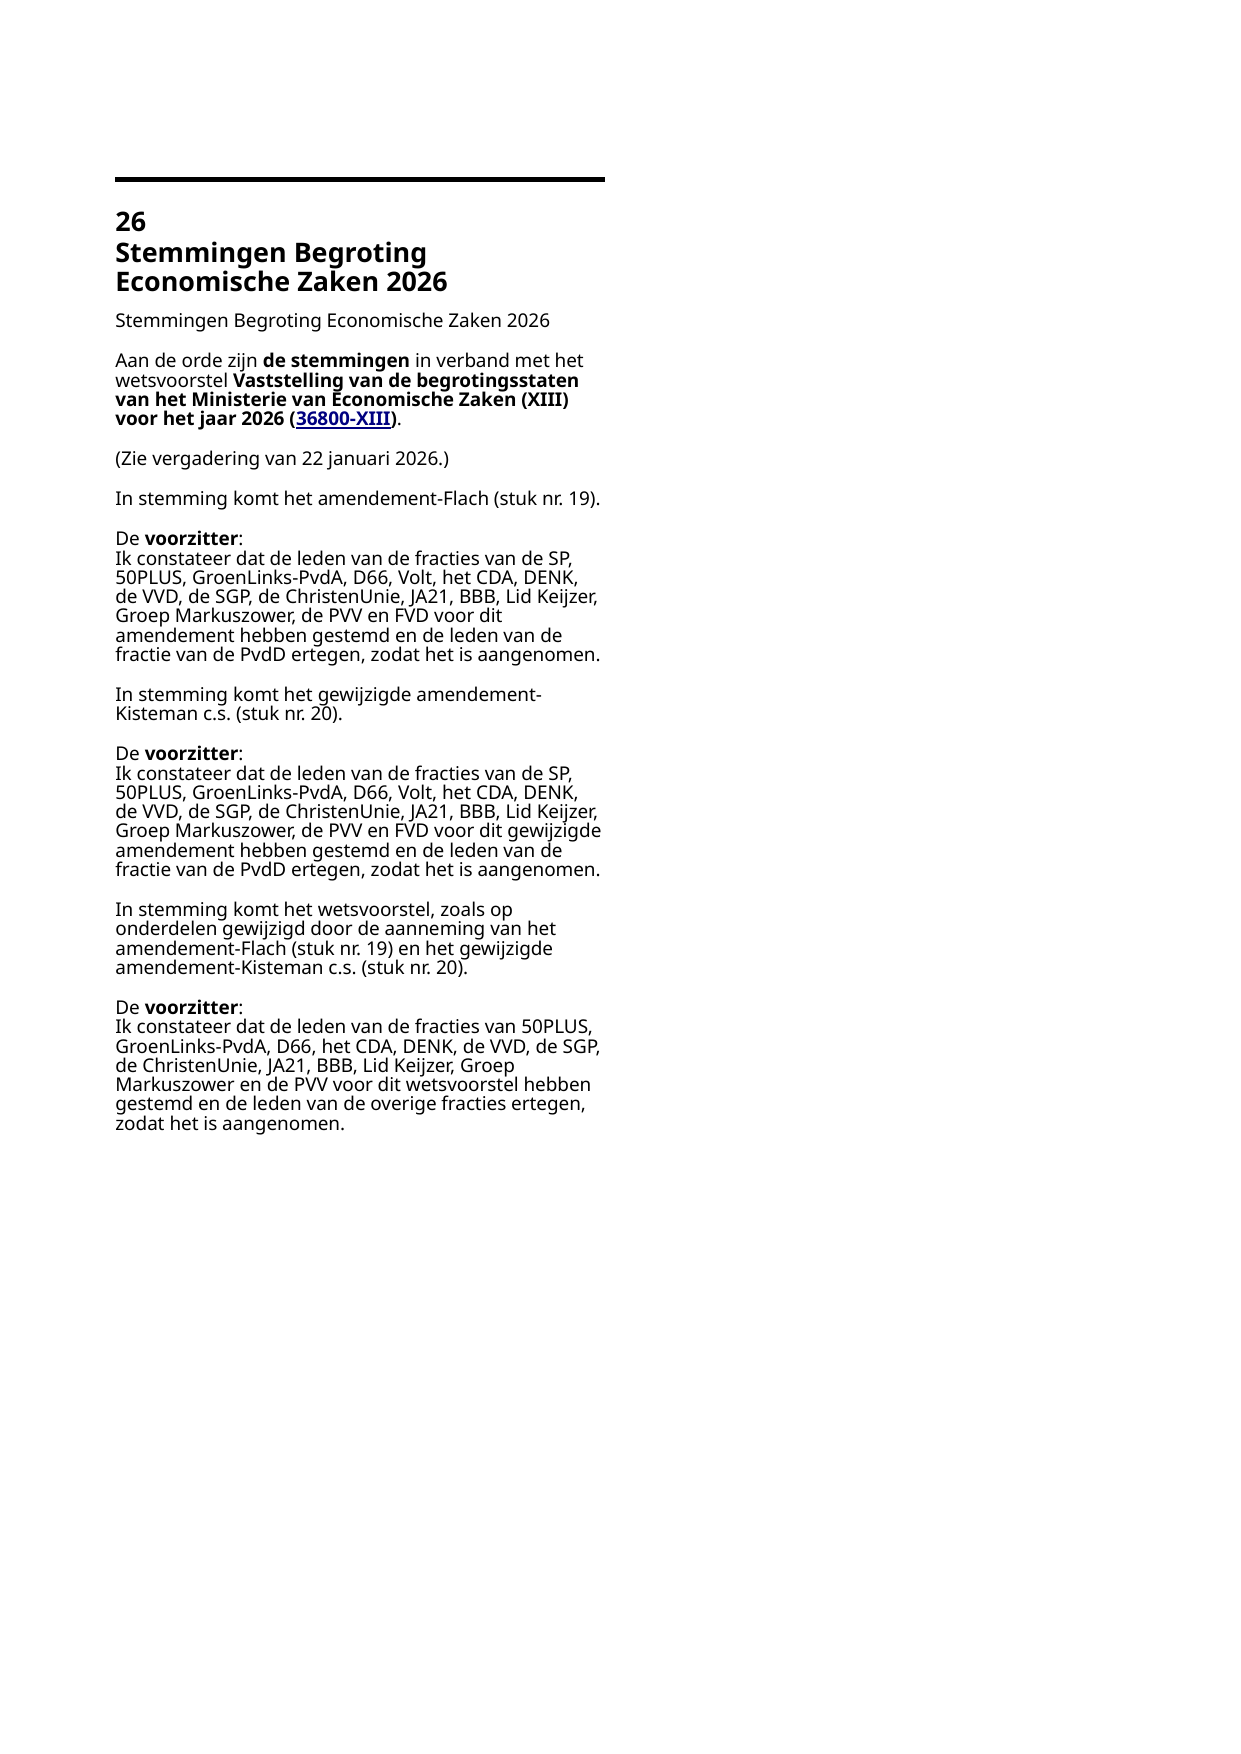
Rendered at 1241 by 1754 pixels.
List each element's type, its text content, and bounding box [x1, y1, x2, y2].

text Ik constateer dat de leden van de fracties van de SP, 50PLUS, GroenLinks-PvdA, D66, Volt, het CDA, DENK, de VVD, de SGP, de ChristenUnie, JA21, BBB, Lid Keijzer, Groep Markuszower, de PVV en FVD voor dit amendement hebben gestemd en de leden van de fractie van de PvdD ertegen, zodat het is aangenomen. [115, 549, 605, 665]
text De voorzitter: [115, 999, 605, 1018]
text De voorzitter: [115, 530, 605, 549]
text In stemming komt het gewijzigde amendement-Kisteman c.s. (stuk nr. 20). [115, 686, 605, 724]
text Ik constateer dat de leden van de fracties van de SP, 50PLUS, GroenLinks-PvdA, D66, Volt, het CDA, DENK, de VVD, de SGP, de ChristenUnie, JA21, BBB, Lid Keijzer, Groep Markuszower, de PVV en FVD voor dit gewijzigde amendement hebben gestemd en de leden van de fractie van de PvdD ertegen, zodat het is aangenomen. [115, 765, 605, 880]
text Aan de orde zijn de stemmingen in verband met het wetsvoorstel Vaststelling van de begrotingsstaten van het Ministerie van Economische Zaken (XIII) voor het jaar 2026 (36800-XIII). [115, 352, 605, 429]
text Stemmingen Begroting Economische Zaken 2026 [115, 312, 605, 332]
text 26 [115, 203, 605, 239]
text In stemming komt het wetsvoorstel, zoals op onderdelen gewijzigd door de aanneming van het amendement-Flach (stuk nr. 19) en het gewijzigde amendement-Kisteman c.s. (stuk nr. 20). [115, 901, 605, 978]
text Stemmingen Begroting Economische Zaken 2026 [115, 239, 605, 312]
text In stemming komt het amendement-Flach (stuk nr. 19). [115, 490, 605, 509]
text De voorzitter: [115, 745, 605, 765]
text Ik constateer dat de leden van de fracties van 50PLUS, GroenLinks-PvdA, D66, het CDA, DENK, de VVD, de SGP, de ChristenUnie, JA21, BBB, Lid Keijzer, Groep Markuszower en de PVV voor dit wetsvoorstel hebben gestemd en de leden van de overige fracties ertegen, zodat het is aangenomen. [115, 1018, 605, 1134]
text (Zie vergadering van 22 januari 2026.) [115, 450, 605, 469]
